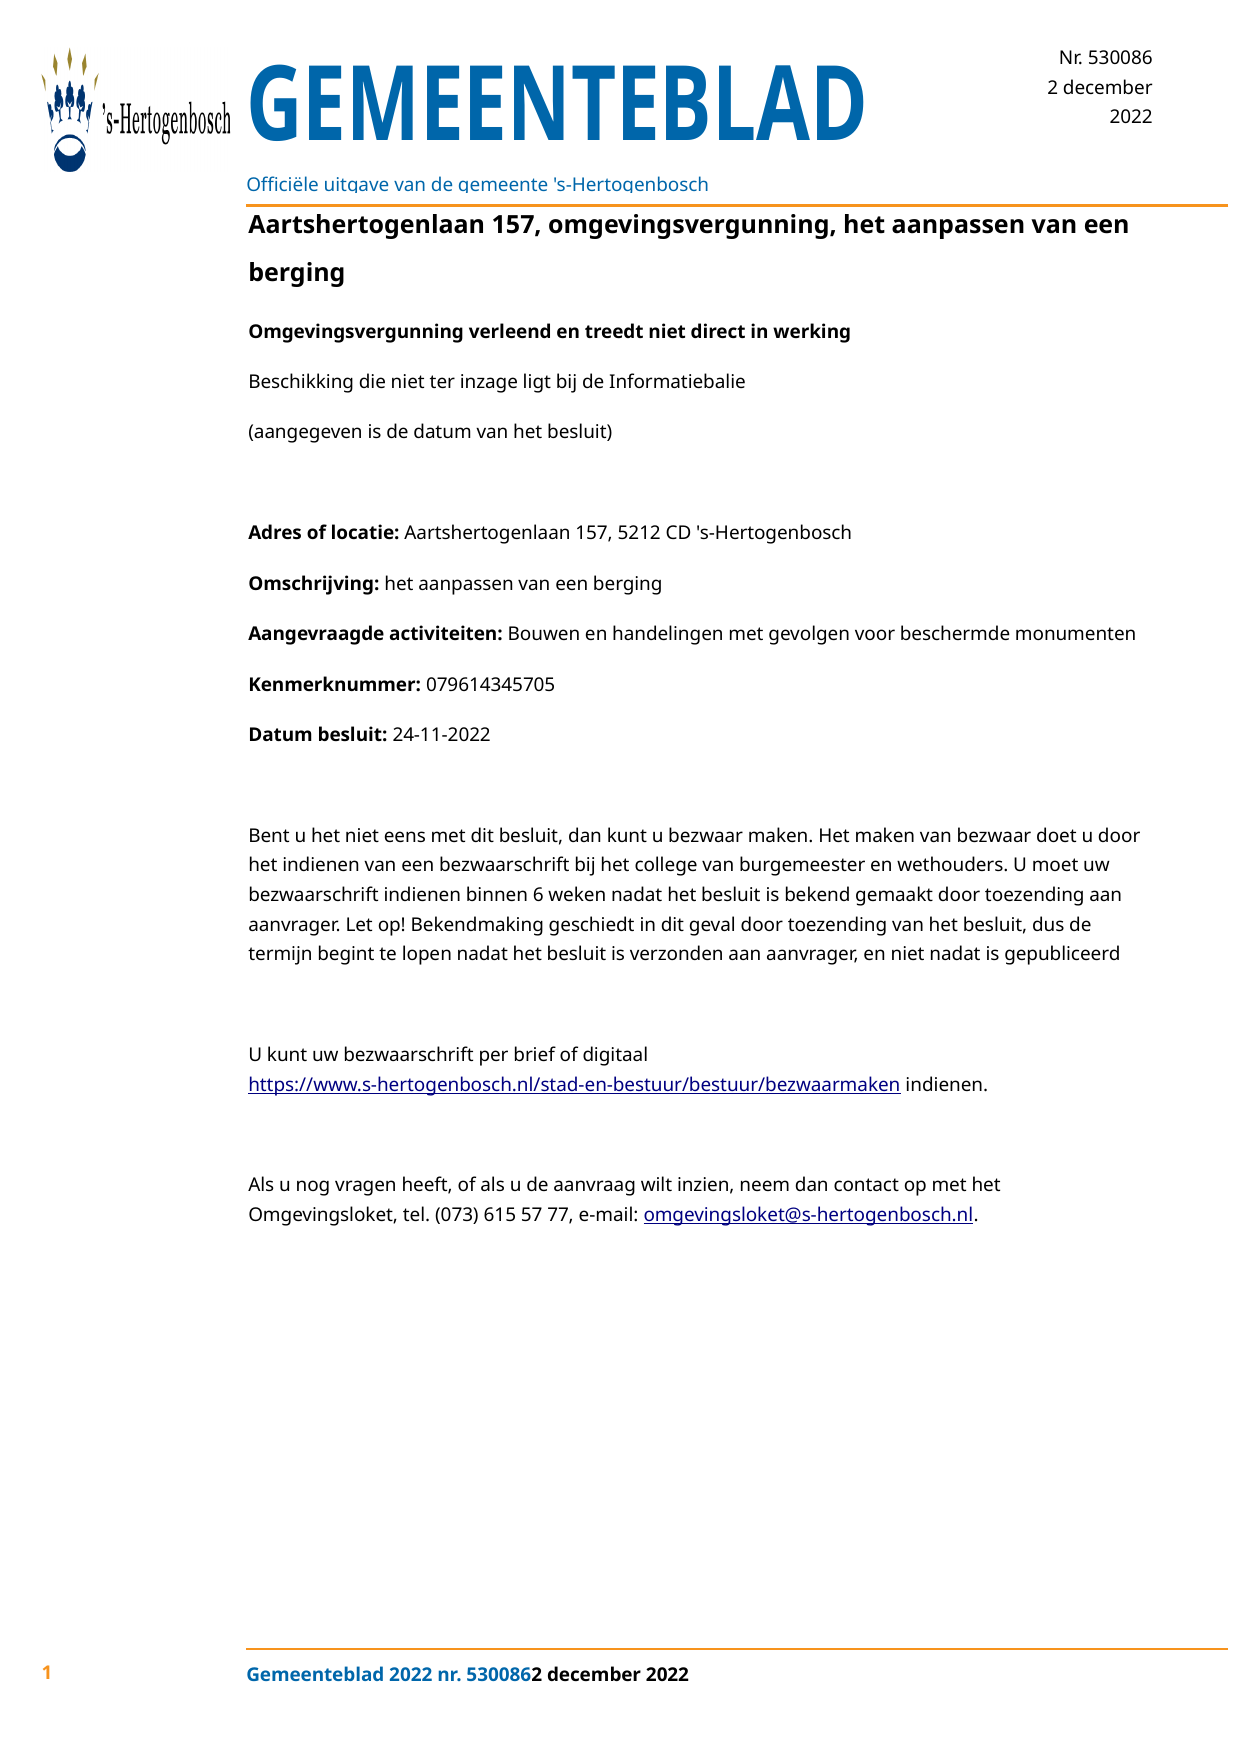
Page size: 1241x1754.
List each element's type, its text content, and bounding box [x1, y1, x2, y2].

text Aartshertogenlaan 157, omgevingsvergunning, het aanpassen van een berging [248, 207, 1152, 288]
text Aangevraagde activiteiten: Bouwen en handelingen met gevolgen voor beschermde monumenten [248, 620, 1152, 646]
text U kunt uw bezwaarschrift per brief of digitaal https://www.s-hertogenbosch.nl/stad-en-bestuur/bestuur/bezwaarmaken indienen. [248, 1041, 1152, 1097]
text Als u nog vragen heeft, of als u de aanvraag wilt inzien, neem dan contact op met het Omgevingsloket, tel. (073) 615 57 77, e-mail: omgevingsloket@s-hertogenbosch.nl. [248, 1172, 1152, 1227]
text (aangegeven is de datum van het besluit) [248, 419, 1152, 444]
text Bent u het niet eens met dit besluit, dan kunt u bezwaar maken. Het maken van bezwaar doet u door het indienen van een bezwaarschrift bij het college van burgemeester en wethouders. U moet uw bezwaarschrift indienen binnen 6 weken nadat het besluit is bekend gemaakt door toezending aan aanvrager. Let op! Bekendmaking geschiedt in dit geval door toezending van het besluit, dus de termijn begint te lopen nadat het besluit is verzonden aan aanvrager, en niet nadat is gepubliceerd [248, 822, 1152, 966]
text Omschrijving: het aanpassen van een berging [248, 570, 1152, 596]
text Omgevingsvergunning verleend en treedt niet direct in werking [248, 318, 1152, 344]
text Beschikking die niet ter inzage ligt bij de Informatiebalie [248, 368, 1152, 394]
text Datum besluit: 24-11-2022 [248, 721, 1152, 747]
picture [41, 47, 231, 172]
text Kenmerknummer: 079614345705 [248, 671, 1152, 697]
text Adres of locatie: Aartshertogenlaan 157, 5212 CD 's-Hertogenbosch [248, 519, 1152, 545]
